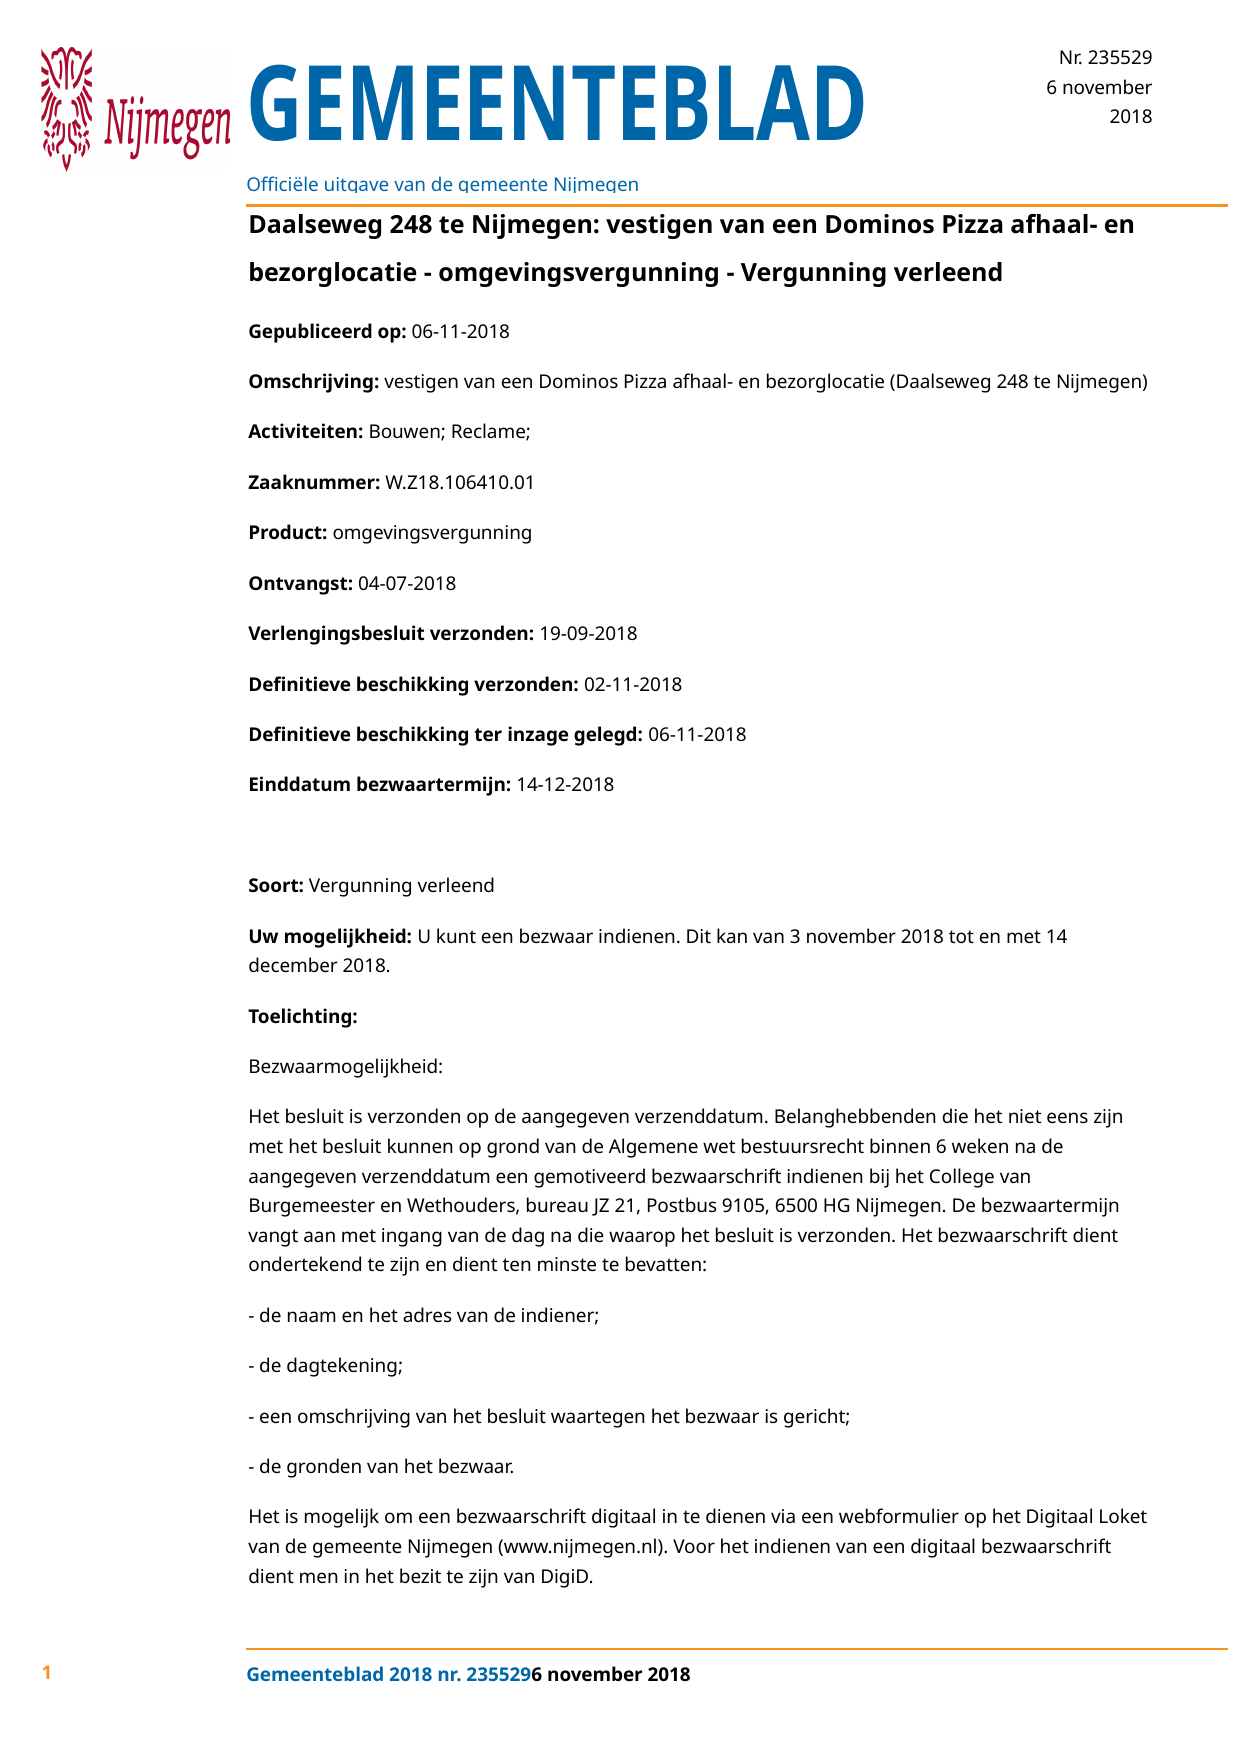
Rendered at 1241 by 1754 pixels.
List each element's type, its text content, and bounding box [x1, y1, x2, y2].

text Omschrijving: vestigen van een Dominos Pizza afhaal- en bezorglocatie (Daalseweg 248 te Nijmegen) [248, 368, 1152, 394]
text - een omschrijving van het besluit waartegen het bezwaar is gericht; [248, 1403, 1152, 1429]
text Definitieve beschikking verzonden: 02-11-2018 [248, 671, 1152, 697]
text Definitieve beschikking ter inzage gelegd: 06-11-2018 [248, 721, 1152, 747]
text Soort: Vergunning verleend [248, 872, 1152, 898]
text Bezwaarmogelijkheid: [248, 1053, 1152, 1079]
text Het besluit is verzonden op de aangegeven verzenddatum. Belanghebbenden die het niet eens zijn met het besluit kunnen op grond van de Algemene wet bestuursrecht binnen 6 weken na de aangegeven verzenddatum een gemotiveerd bezwaarschrift indienen bij het College van Burgemeester en Wethouders, bureau JZ 21, Postbus 9105, 6500 HG Nijmegen. De bezwaartermijn vangt aan met ingang van de dag na die waarop het besluit is verzonden. Het bezwaarschrift dient ondertekend te zijn en dient ten minste te bevatten: [248, 1104, 1152, 1277]
text Zaaknummer: W.Z18.106410.01 [248, 469, 1152, 495]
text Activiteiten: Bouwen; Reclame; [248, 419, 1152, 444]
text Toelichting: [248, 1003, 1152, 1029]
text Daalseweg 248 te Nijmegen: vestigen van een Dominos Pizza afhaal- en bezorglocatie - omgevingsvergunning - Vergunning verleend [248, 207, 1152, 288]
text Het is mogelijk om een bezwaarschrift digitaal in te dienen via een webformulier op het Digitaal Loket van de gemeente Nijmegen (www.nijmegen.nl). Voor het indienen van een digitaal bezwaarschrift dient men in het bezit te zijn van DigiD. [248, 1504, 1152, 1589]
text Uw mogelijkheid: U kunt een bezwaar indienen. Dit kan van 3 november 2018 tot en met 14 december 2018. [248, 923, 1152, 978]
text Einddatum bezwaartermijn: 14-12-2018 [248, 772, 1152, 797]
text Verlengingsbesluit verzonden: 19-09-2018 [248, 620, 1152, 646]
text Product: omgevingsvergunning [248, 519, 1152, 545]
text - de dagtekening; [248, 1352, 1152, 1378]
picture [41, 47, 231, 172]
text Ontvangst: 04-07-2018 [248, 570, 1152, 596]
text - de gronden van het bezwaar. [248, 1453, 1152, 1479]
text Gepubliceerd op: 06-11-2018 [248, 318, 1152, 344]
text - de naam en het adres van de indiener; [248, 1302, 1152, 1328]
